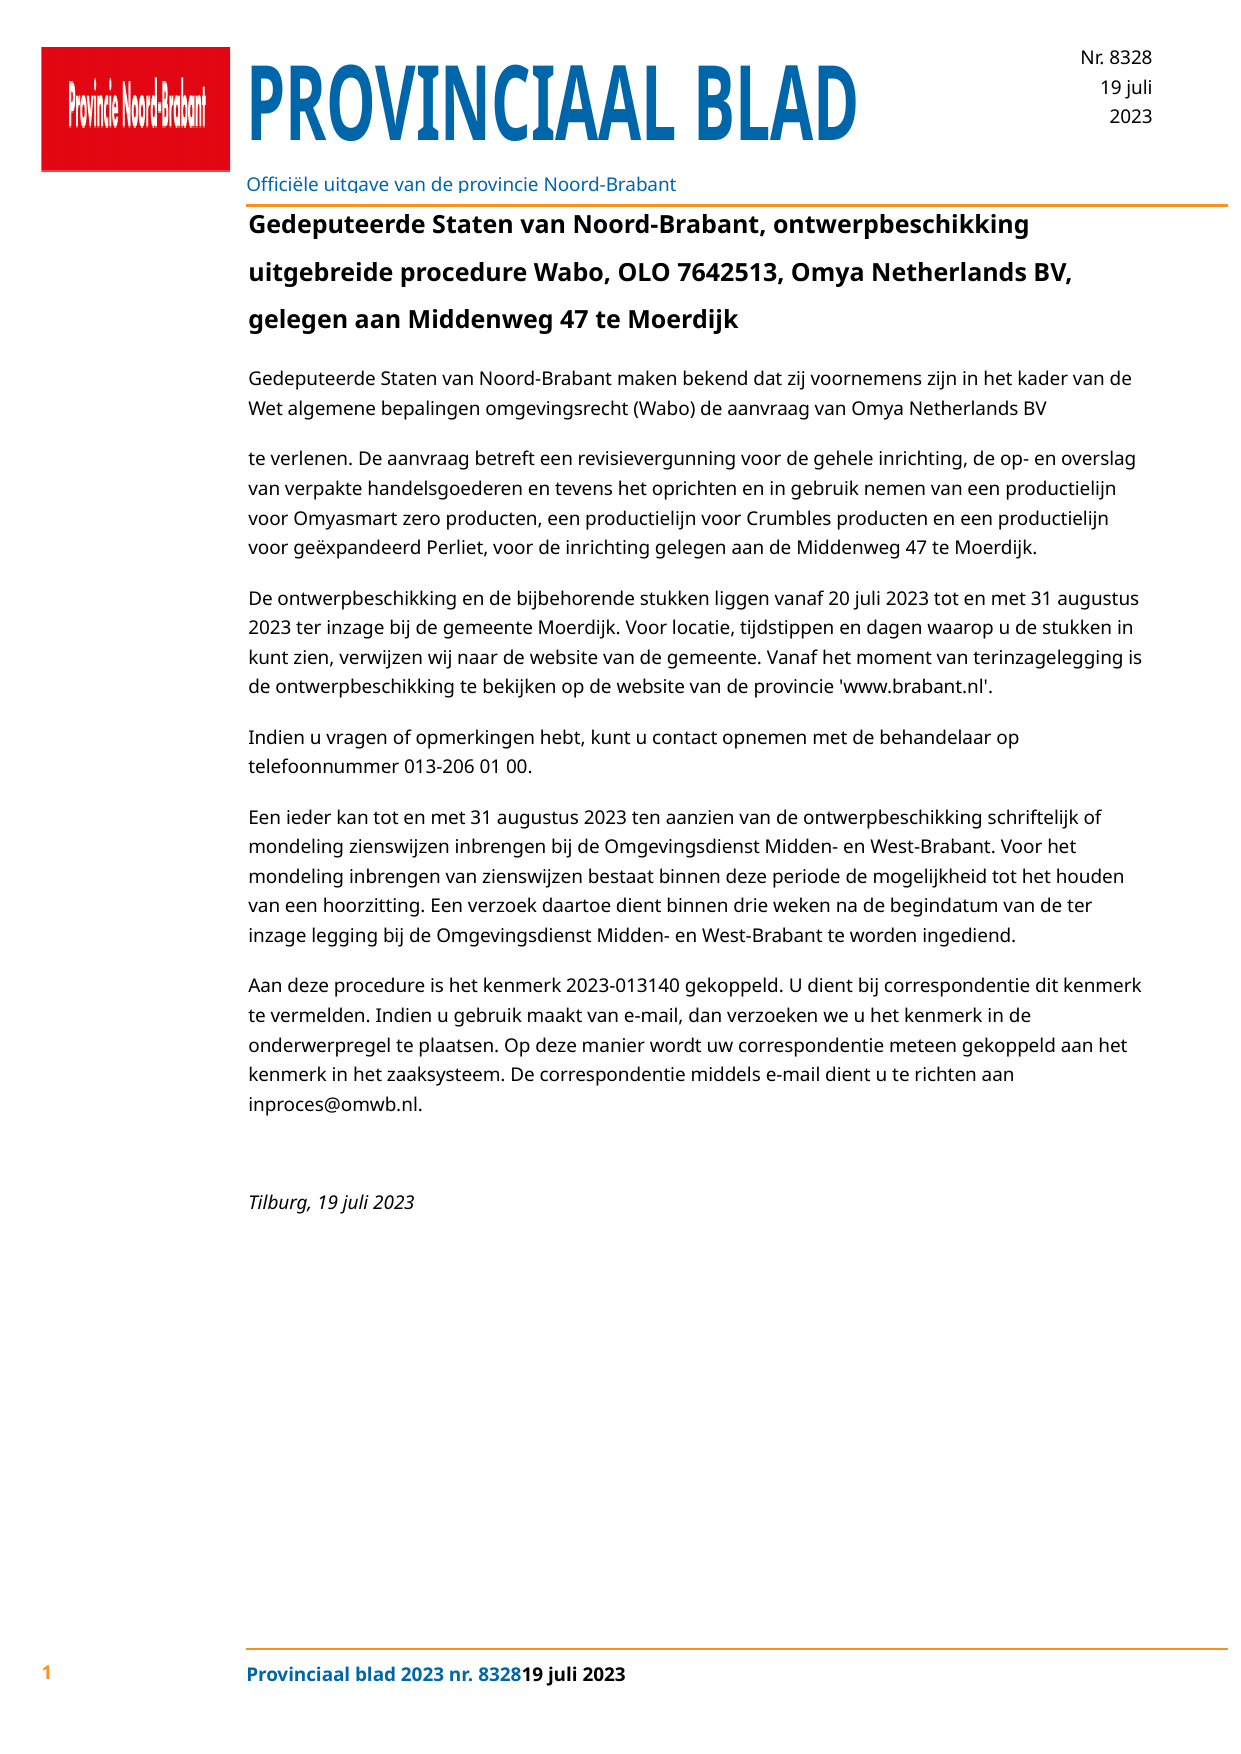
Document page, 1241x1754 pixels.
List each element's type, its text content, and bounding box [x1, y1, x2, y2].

picture [41, 47, 231, 172]
text Tilburg, 19 juli 2023 [248, 1189, 1152, 1215]
text Indien u vragen of opmerkingen hebt, kunt u contact opnemen met de behandelaar op telefoonnummer 013-206 01 00. [248, 724, 1152, 779]
text Gedeputeerde Staten van Noord-Brabant maken bekend dat zij voornemens zijn in het kader van de Wet algemene bepalingen omgevingsrecht (Wabo) de aanvraag van Omya Netherlands BV [248, 366, 1152, 421]
text Aan deze procedure is het kenmerk 2023-013140 gekoppeld. U dient bij correspondentie dit kenmerk te vermelden. Indien u gebruik maakt van e-mail, dan verzoeken we u het kenmerk in de onderwerpregel te plaatsen. Op deze manier wordt uw correspondentie meteen gekoppeld aan het kenmerk in het zaaksysteem. De correspondentie middels e-mail dient u te richten aan inproces@omwb.nl. [248, 973, 1152, 1117]
text Gedeputeerde Staten van Noord-Brabant, ontwerpbeschikking uitgebreide procedure Wabo, OLO 7642513, Omya Netherlands BV, gelegen aan Middenweg 47 te Moerdijk [248, 207, 1152, 336]
text Een ieder kan tot en met 31 augustus 2023 ten aanzien van de ontwerpbeschikking schriftelijk of mondeling zienswijzen inbrengen bij de Omgevingsdienst Midden- en West-Brabant. Voor het mondeling inbrengen van zienswijzen bestaat binnen deze periode de mogelijkheid tot het houden van een hoorzitting. Een verzoek daartoe dient binnen drie weken na de begindatum van de ter inzage legging bij de Omgevingsdienst Midden- en West-Brabant te worden ingediend. [248, 804, 1152, 948]
text De ontwerpbeschikking en de bijbehorende stukken liggen vanaf 20 juli 2023 tot en met 31 augustus 2023 ter inzage bij de gemeente Moerdijk. Voor locatie, tijdstippen en dagen waarop u de stukken in kunt zien, verwijzen wij naar de website van de gemeente. Vanaf het moment van terinzagelegging is de ontwerpbeschikking te bekijken op de website van de provincie 'www.brabant.nl'. [248, 585, 1152, 699]
text te verlenen. De aanvraag betreft een revisievergunning voor de gehele inrichting, de op- en overslag van verpakte handelsgoederen en tevens het oprichten en in gebruik nemen van een productielijn voor Omyasmart zero producten, een productielijn voor Crumbles producten en een productielijn voor geëxpandeerd Perliet, voor de inrichting gelegen aan de Middenweg 47 te Moerdijk. [248, 446, 1152, 560]
